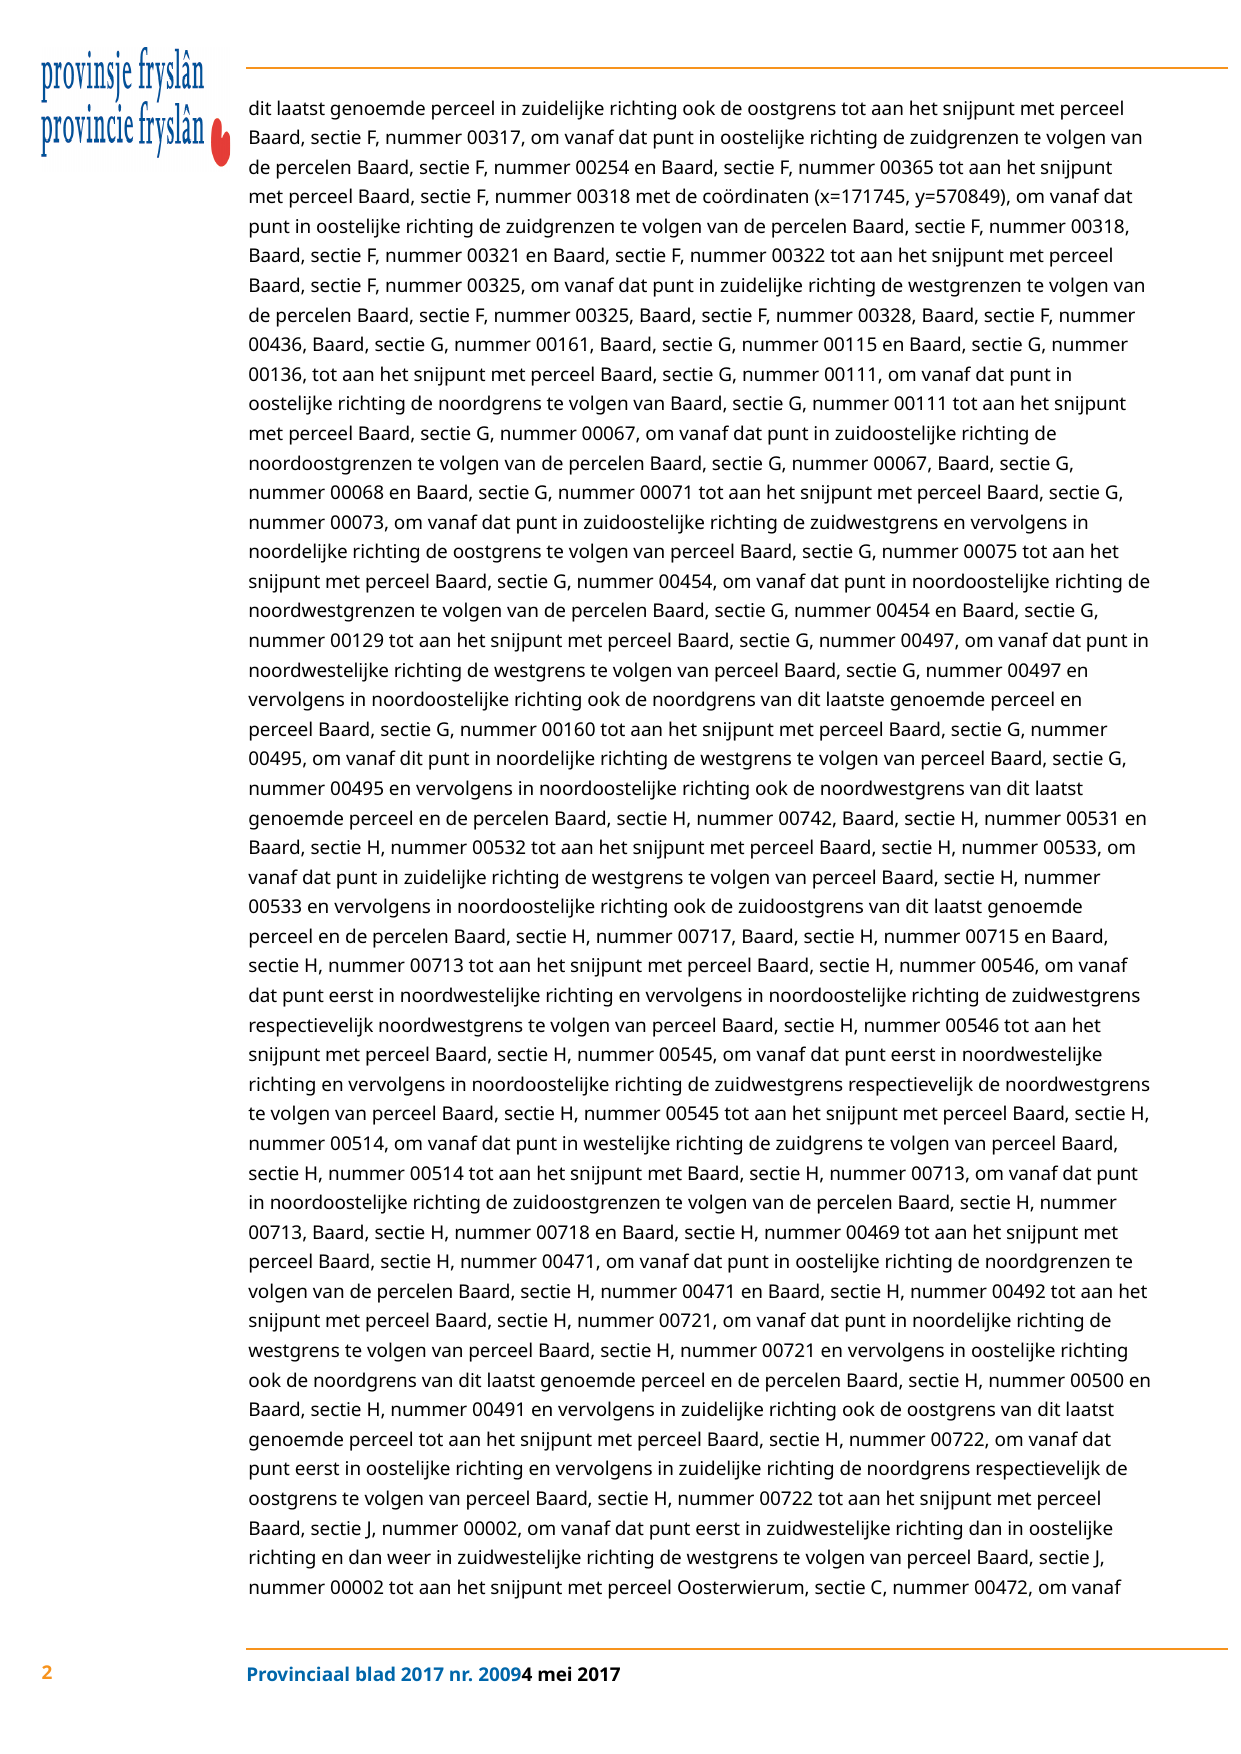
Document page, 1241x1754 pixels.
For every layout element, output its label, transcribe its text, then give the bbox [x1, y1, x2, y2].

text dit laatst genoemde perceel in zuidelijke richting ook de oostgrens tot aan het snijpunt met perceel Baard, sectie F, nummer 00317, om vanaf dat punt in oostelijke richting de zuidgrenzen te volgen van de percelen Baard, sectie F, nummer 00254 en Baard, sectie F, nummer 00365 tot aan het snijpunt met perceel Baard, sectie F, nummer 00318 met de coördinaten (x=171745, y=570849), om vanaf dat punt in oostelijke richting de zuidgrenzen te volgen van de percelen Baard, sectie F, nummer 00318, Baard, sectie F, nummer 00321 en Baard, sectie F, nummer 00322 tot aan het snijpunt met perceel Baard, sectie F, nummer 00325, om vanaf dat punt in zuidelijke richting de westgrenzen te volgen van de percelen Baard, sectie F, nummer 00325, Baard, sectie F, nummer 00328, Baard, sectie F, nummer 00436, Baard, sectie G, nummer 00161, Baard, sectie G, nummer 00115 en Baard, sectie G, nummer 00136, tot aan het snijpunt met perceel Baard, sectie G, nummer 00111, om vanaf dat punt in oostelijke richting de noordgrens te volgen van Baard, sectie G, nummer 00111 tot aan het snijpunt met perceel Baard, sectie G, nummer 00067, om vanaf dat punt in zuidoostelijke richting de noordoostgrenzen te volgen van de percelen Baard, sectie G, nummer 00067, Baard, sectie G, nummer 00068 en Baard, sectie G, nummer 00071 tot aan het snijpunt met perceel Baard, sectie G, nummer 00073, om vanaf dat punt in zuidoostelijke richting de zuidwestgrens en vervolgens in noordelijke richting de oostgrens te volgen van perceel Baard, sectie G, nummer 00075 tot aan het snijpunt met perceel Baard, sectie G, nummer 00454, om vanaf dat punt in noordoostelijke richting de noordwestgrenzen te volgen van de percelen Baard, sectie G, nummer 00454 en Baard, sectie G, nummer 00129 tot aan het snijpunt met perceel Baard, sectie G, nummer 00497, om vanaf dat punt in noordwestelijke richting de westgrens te volgen van perceel Baard, sectie G, nummer 00497 en vervolgens in noordoostelijke richting ook de noordgrens van dit laatste genoemde perceel en perceel Baard, sectie G, nummer 00160 tot aan het snijpunt met perceel Baard, sectie G, nummer 00495, om vanaf dit punt in noordelijke richting de westgrens te volgen van perceel Baard, sectie G, nummer 00495 en vervolgens in noordoostelijke richting ook de noordwestgrens van dit laatst genoemde perceel en de percelen Baard, sectie H, nummer 00742, Baard, sectie H, nummer 00531 en Baard, sectie H, nummer 00532 tot aan het snijpunt met perceel Baard, sectie H, nummer 00533, om vanaf dat punt in zuidelijke richting de westgrens te volgen van perceel Baard, sectie H, nummer 00533 en vervolgens in noordoostelijke richting ook de zuidoostgrens van dit laatst genoemde perceel en de percelen Baard, sectie H, nummer 00717, Baard, sectie H, nummer 00715 en Baard, sectie H, nummer 00713 tot aan het snijpunt met perceel Baard, sectie H, nummer 00546, om vanaf dat punt eerst in noordwestelijke richting en vervolgens in noordoostelijke richting de zuidwestgrens respectievelijk noordwestgrens te volgen van perceel Baard, sectie H, nummer 00546 tot aan het snijpunt met perceel Baard, sectie H, nummer 00545, om vanaf dat punt eerst in noordwestelijke richting en vervolgens in noordoostelijke richting de zuidwestgrens respectievelijk de noordwestgrens te volgen van perceel Baard, sectie H, nummer 00545 tot aan het snijpunt met perceel Baard, sectie H, nummer 00514, om vanaf dat punt in westelijke richting de zuidgrens te volgen van perceel Baard, sectie H, nummer 00514 tot aan het snijpunt met Baard, sectie H, nummer 00713, om vanaf dat punt in noordoostelijke richting de zuidoostgrenzen te volgen van de percelen Baard, sectie H, nummer 00713, Baard, sectie H, nummer 00718 en Baard, sectie H, nummer 00469 tot aan het snijpunt met perceel Baard, sectie H, nummer 00471, om vanaf dat punt in oostelijke richting de noordgrenzen te volgen van de percelen Baard, sectie H, nummer 00471 en Baard, sectie H, nummer 00492 tot aan het snijpunt met perceel Baard, sectie H, nummer 00721, om vanaf dat punt in noordelijke richting de westgrens te volgen van perceel Baard, sectie H, nummer 00721 en vervolgens in oostelijke richting ook de noordgrens van dit laatst genoemde perceel en de percelen Baard, sectie H, nummer 00500 en Baard, sectie H, nummer 00491 en vervolgens in zuidelijke richting ook de oostgrens van dit laatst genoemde perceel tot aan het snijpunt met perceel Baard, sectie H, nummer 00722, om vanaf dat punt eerst in oostelijke richting en vervolgens in zuidelijke richting de noordgrens respectievelijk de oostgrens te volgen van perceel Baard, sectie H, nummer 00722 tot aan het snijpunt met perceel Baard, sectie J, nummer 00002, om vanaf dat punt eerst in zuidwestelijke richting dan in oostelijke richting en dan weer in zuidwestelijke richting de westgrens te volgen van perceel Baard, sectie J, nummer 00002 tot aan het snijpunt met perceel Oosterwierum, sectie C, nummer 00472, om vanaf [248, 95, 1152, 1600]
picture [41, 47, 231, 172]
